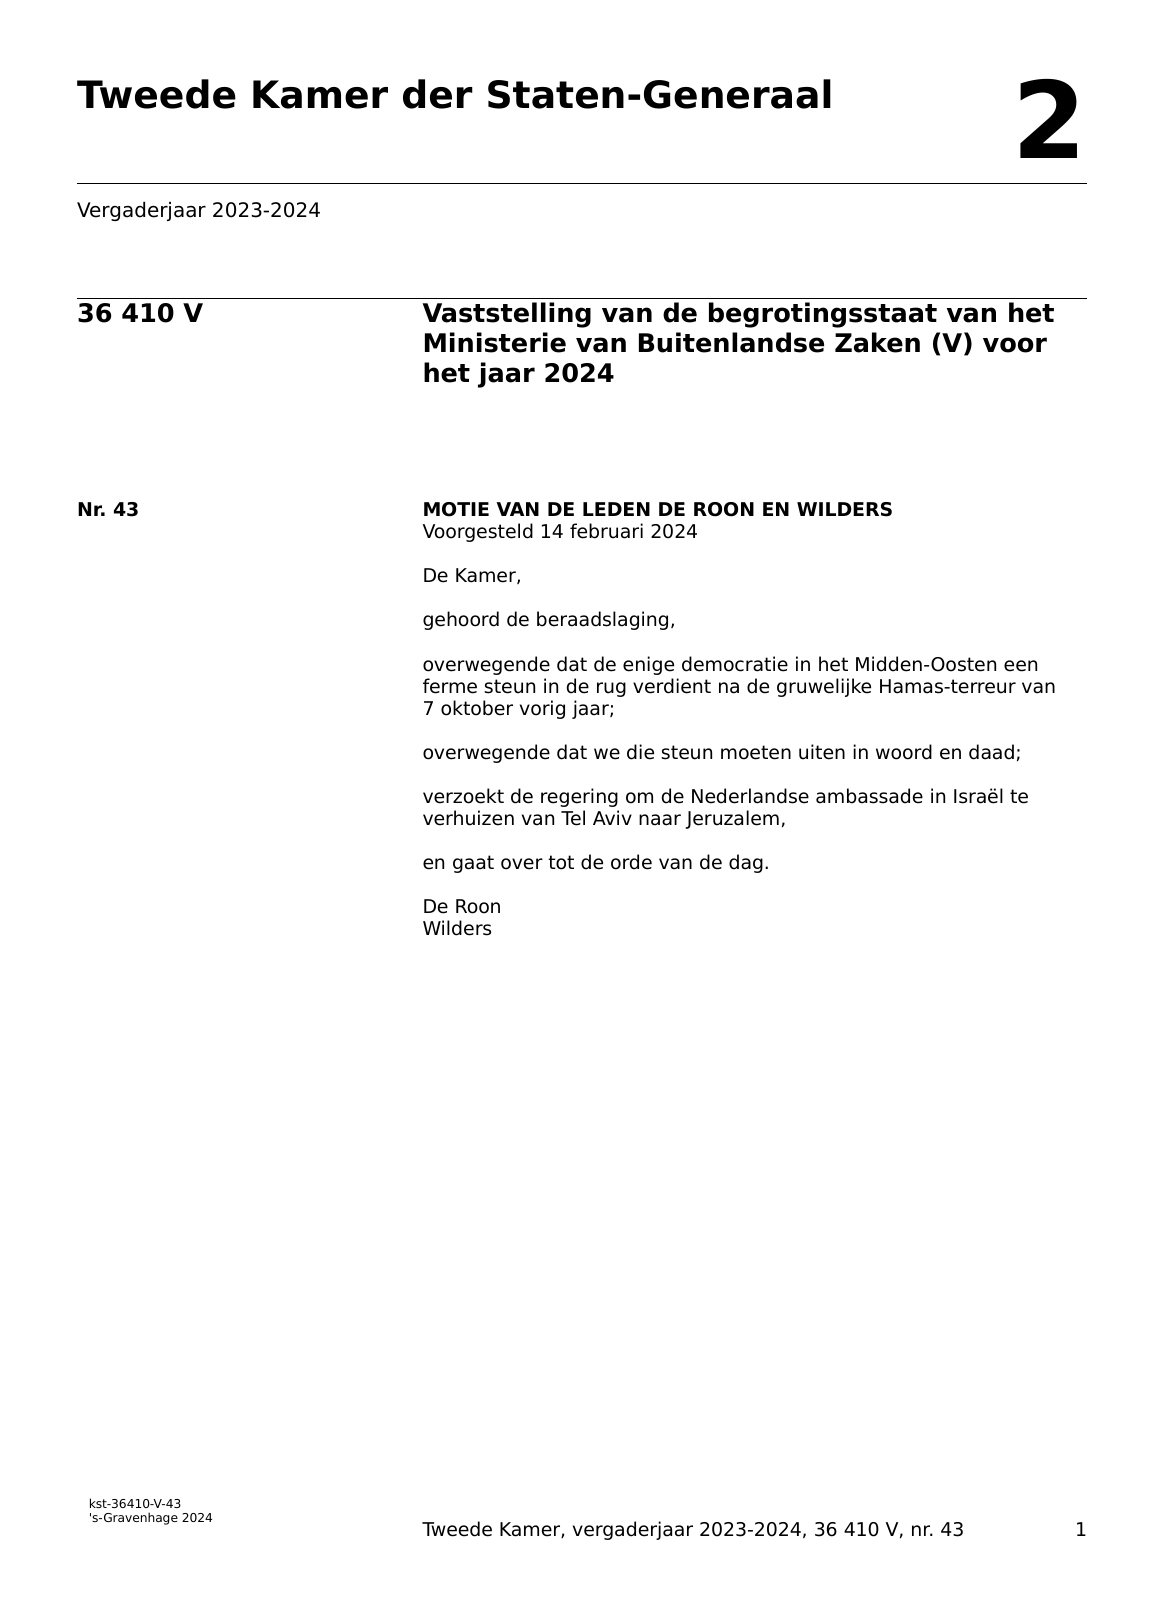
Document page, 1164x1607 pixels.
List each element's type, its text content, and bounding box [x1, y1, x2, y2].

text De Kamer, [422, 565, 1087, 587]
text gehoord de beraadslaging, [422, 609, 1087, 631]
subtitle 36 410 V Vaststelling van de begrotingsstaat van het Ministerie van Buitenlandse Zaken (V) voor het jaar 2024 [77, 299, 1087, 388]
text overwegende dat de enige democratie in het Midden-Oosten een ferme steun in de rug verdient na de gruwelijke Hamas-terreur van 7 oktober vorig jaar; [422, 653, 1087, 719]
text en gaat over tot de orde van de dag. [422, 852, 1087, 874]
text De Roon [422, 896, 1087, 918]
text 's-Gravenhage 2024 [88, 1511, 323, 1525]
table_header 2 [886, 59, 1087, 183]
text Wilders [422, 918, 1087, 940]
table_cell Vergaderjaar 2023-2024 [77, 184, 1087, 298]
subtitle Nr. 43 MOTIE VAN DE LEDEN DE ROON EN WILDERS [77, 499, 1087, 521]
text kst-36410-V-43 [88, 1497, 323, 1511]
text verzoekt de regering om de Nederlandse ambassade in Israël te verhuizen van Tel Aviv naar Jeruzalem, [422, 786, 1087, 830]
text overwegende dat we die steun moeten uiten in woord en daad; [422, 742, 1087, 764]
table_header Tweede Kamer der Staten-Generaal [77, 59, 886, 183]
text Voorgesteld 14 februari 2024 [422, 521, 1087, 543]
